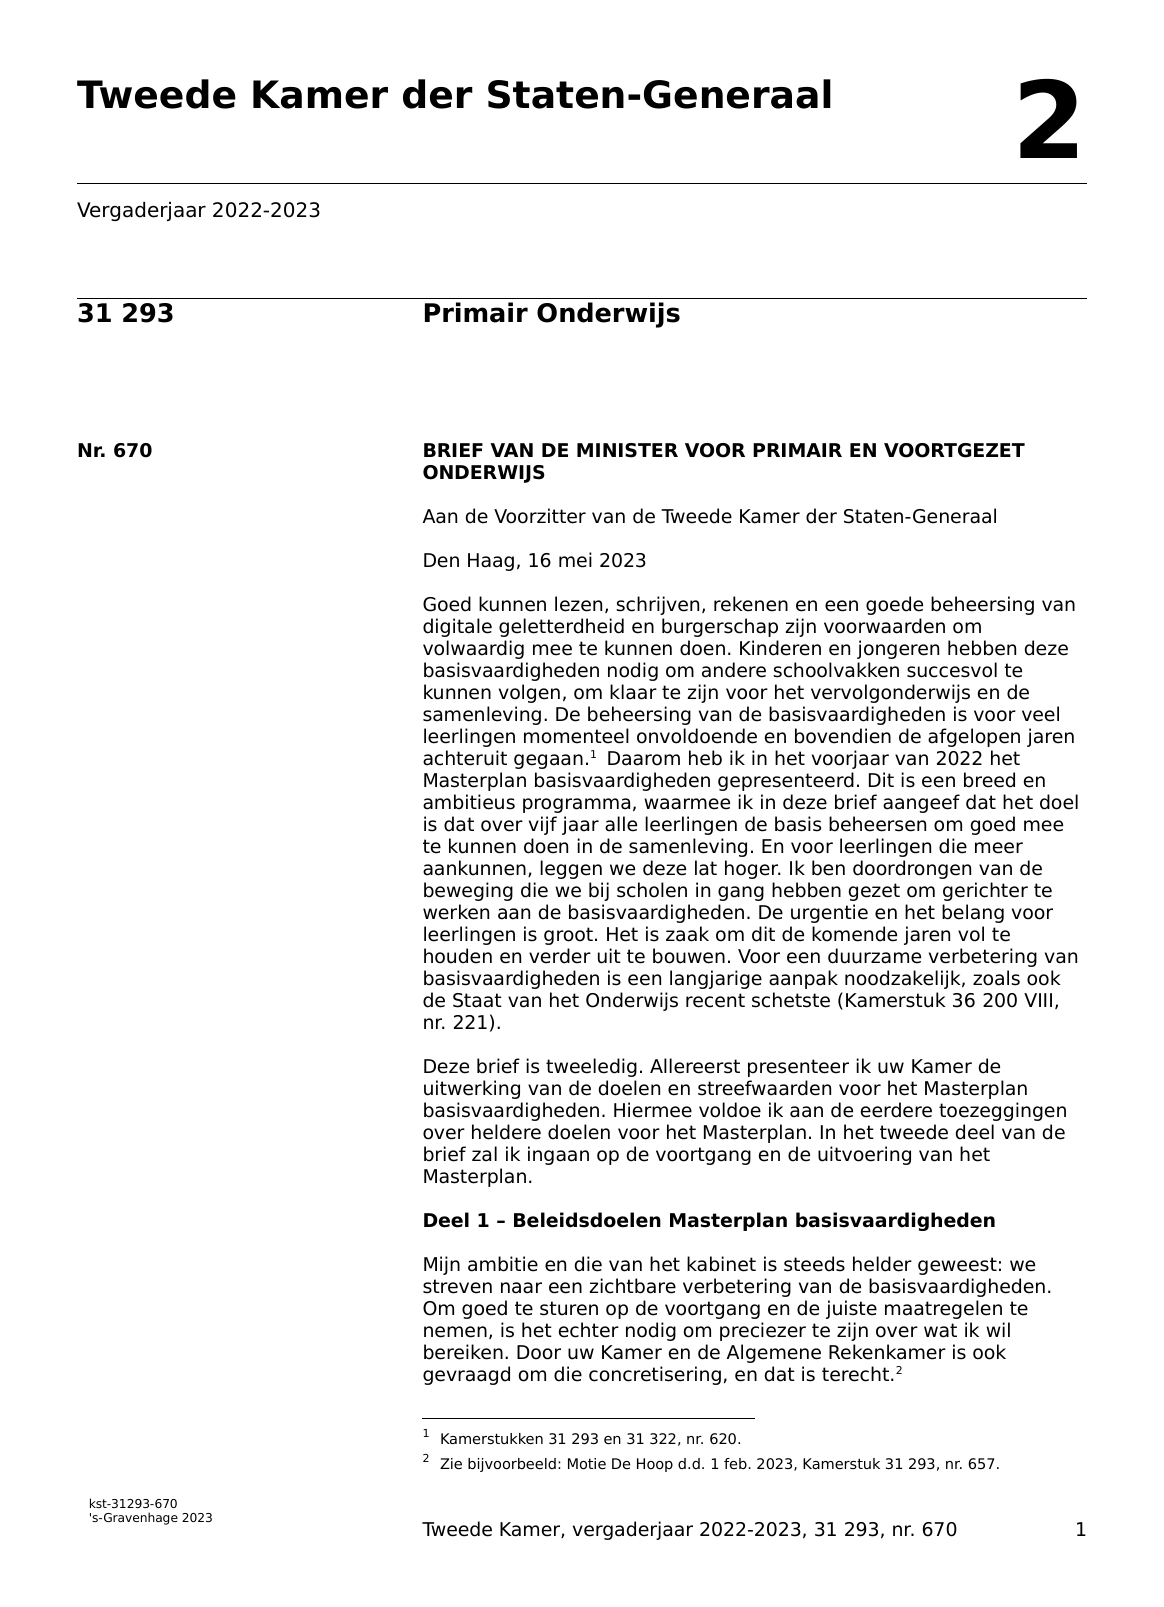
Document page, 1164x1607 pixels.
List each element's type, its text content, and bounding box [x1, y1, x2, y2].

subtitle Deel 1 – Beleidsdoelen Masterplan basisvaardigheden [422, 1210, 1087, 1232]
text Den Haag, 16 mei 2023 [422, 550, 1087, 572]
text kst-31293-670 [88, 1497, 323, 1511]
table_cell Vergaderjaar 2022-2023 [77, 184, 1087, 298]
text Kamerstukken 31 293 en 31 322, nr. 620. [422, 1427, 1087, 1449]
text Goed kunnen lezen, schrijven, rekenen en een goede beheersing van digitale geletterdheid en burgerschap zijn voorwaarden om volwaardig mee te kunnen doen. Kinderen en jongeren hebben deze basisvaardigheden nodig om andere schoolvakken succesvol te kunnen volgen, om klaar te zijn voor het vervolgonderwijs en de samenleving. De beheersing van de basisvaardigheden is voor veel leerlingen momenteel onvoldoende en bovendien de afgelopen jaren achteruit gegaan. Daarom heb ik in het voorjaar van 2022 het Masterplan basisvaardigheden gepresenteerd. Dit is een breed en ambitieus programma, waarmee ik in deze brief aangeef dat het doel is dat over vijf jaar alle leerlingen de basis beheersen om goed mee te kunnen doen in de samenleving. En voor leerlingen die meer aankunnen, leggen we deze lat hoger. Ik ben doordrongen van de beweging die we bij scholen in gang hebben gezet om gerichter te werken aan de basisvaardigheden. De urgentie en het belang voor leerlingen is groot. Het is zaak om dit de komende jaren vol te houden en verder uit te bouwen. Voor een duurzame verbetering van basisvaardigheden is een langjarige aanpak noodzakelijk, zoals ook de Staat van het Onderwijs recent schetste (Kamerstuk 36 200 VIII, nr. 221). [422, 594, 1087, 1034]
text Mijn ambitie en die van het kabinet is steeds helder geweest: we streven naar een zichtbare verbetering van de basisvaardigheden. Om goed te sturen op de voortgang en de juiste maatregelen te nemen, is het echter nodig om preciezer te zijn over wat ik wil bereiken. Door uw Kamer en de Algemene Rekenkamer is ook gevraagd om die concretisering, en dat is terecht. [422, 1254, 1087, 1386]
subtitle Nr. 670 BRIEF VAN DE MINISTER VOOR PRIMAIR EN VOORTGEZET ONDERWIJS [77, 440, 1087, 484]
text 's-Gravenhage 2023 [88, 1511, 323, 1525]
text Zie bijvoorbeeld: Motie De Hoop d.d. 1 feb. 2023, Kamerstuk 31 293, nr. 657. [422, 1452, 1087, 1474]
text Deze brief is tweeledig. Allereerst presenteer ik uw Kamer de uitwerking van de doelen en streefwaarden voor het Masterplan basisvaardigheden. Hiermee voldoe ik aan de eerdere toezeggingen over heldere doelen voor het Masterplan. In het tweede deel van de brief zal ik ingaan op de voortgang en de uitvoering van het Masterplan. [422, 1056, 1087, 1188]
table_header 2 [886, 59, 1087, 183]
text Aan de Voorzitter van de Tweede Kamer der Staten-Generaal [422, 506, 1087, 528]
table_header Tweede Kamer der Staten-Generaal [77, 59, 886, 183]
subtitle 31 293 Primair Onderwijs [77, 299, 1087, 329]
